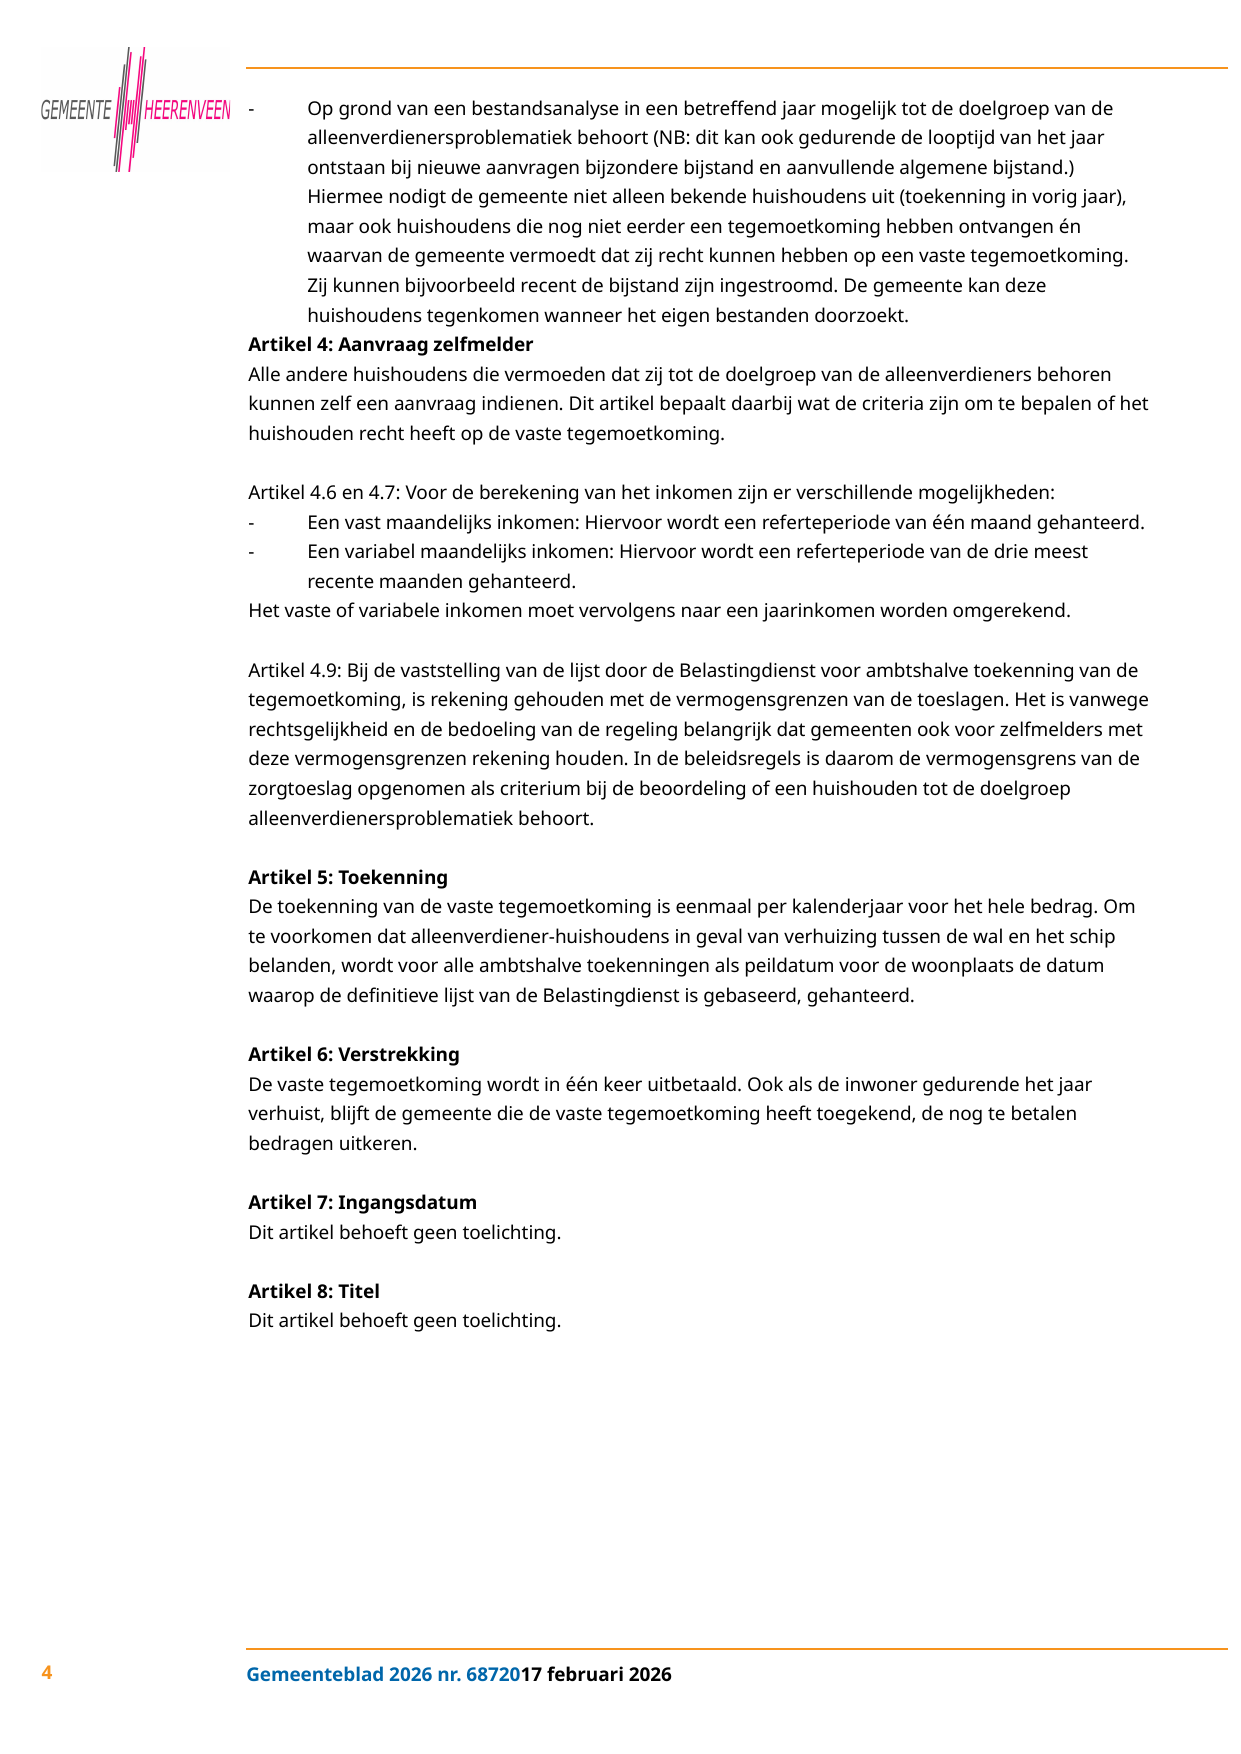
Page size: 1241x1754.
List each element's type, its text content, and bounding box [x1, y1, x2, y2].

list Een vast maandelijks inkomen: Hiervoor wordt een referteperiode van één maand gehanteerd. [248, 509, 1152, 535]
text Artikel 4: Aanvraag zelfmelder [248, 331, 1152, 357]
picture [41, 47, 231, 172]
text Artikel 4.9: Bij de vaststelling van de lijst door de Belastingdienst voor ambtshalve toekenning van de tegemoetkoming, is rekening gehouden met de vermogensgrenzen van de toeslagen. Het is vanwege rechtsgelijkheid en de bedoeling van de regeling belangrijk dat gemeenten ook voor zelfmelders met deze vermogensgrenzen rekening houden. In de beleidsregels is daarom de vermogensgrens van de zorgtoeslag opgenomen als criterium bij de beoordeling of een huishouden tot de doelgroep alleenverdienersproblematiek behoort. [248, 657, 1152, 831]
text Artikel 8: Titel [248, 1278, 1152, 1304]
text Alle andere huishoudens die vermoeden dat zij tot de doelgroep van de alleenverdieners behoren kunnen zelf een aanvraag indienen. Dit artikel bepaalt daarbij wat de criteria zijn om te bepalen of het huishouden recht heeft op de vaste tegemoetkoming. [248, 361, 1152, 446]
text Het vaste of variabele inkomen moet vervolgens naar een jaarinkomen worden omgerekend. [248, 598, 1152, 623]
text De toekenning van de vaste tegemoetkoming is eenmaal per kalenderjaar voor het hele bedrag. Om te voorkomen dat alleenverdiener-huishoudens in geval van verhuizing tussen de wal en het schip belanden, wordt voor alle ambtshalve toekenningen als peildatum voor de woonplaats de datum waarop de definitieve lijst van de Belastingdienst is gebaseerd, gehanteerd. [248, 893, 1152, 1008]
text De vaste tegemoetkoming wordt in één keer uitbetaald. Ook als de inwoner gedurende het jaar verhuist, blijft de gemeente die de vaste tegemoetkoming heeft toegekend, de nog te betalen bedragen uitkeren. [248, 1071, 1152, 1156]
text Artikel 4.6 en 4.7: Voor de berekening van het inkomen zijn er verschillende mogelijkheden: [248, 479, 1152, 505]
text Artikel 7: Ingangsdatum [248, 1189, 1152, 1215]
list Op grond van een bestandsanalyse in een betreffend jaar mogelijk tot de doelgroep van de alleenverdienersproblematiek behoort (NB: dit kan ook gedurende de looptijd van het jaar ontstaan bij nieuwe aanvragen bijzondere bijstand en aanvullende algemene bijstand.) Hiermee nodigt de gemeente niet alleen bekende huishoudens uit (toekenning in vorig jaar), maar ook huishoudens die nog niet eerder een tegemoetkoming hebben ontvangen én waarvan de gemeente vermoedt dat zij recht kunnen hebben op een vaste tegemoetkoming. Zij kunnen bijvoorbeeld recent de bijstand zijn ingestroomd. De gemeente kan deze huishoudens tegenkomen wanneer het eigen bestanden doorzoekt. [248, 95, 1152, 328]
text Artikel 5: Toekenning [248, 864, 1152, 890]
text Dit artikel behoeft geen toelichting. [248, 1308, 1152, 1333]
list Een variabel maandelijks inkomen: Hiervoor wordt een referteperiode van de drie meest recente maanden gehanteerd. [248, 538, 1152, 594]
text Dit artikel behoeft geen toelichting. [248, 1219, 1152, 1245]
text Artikel 6: Verstrekking [248, 1041, 1152, 1067]
